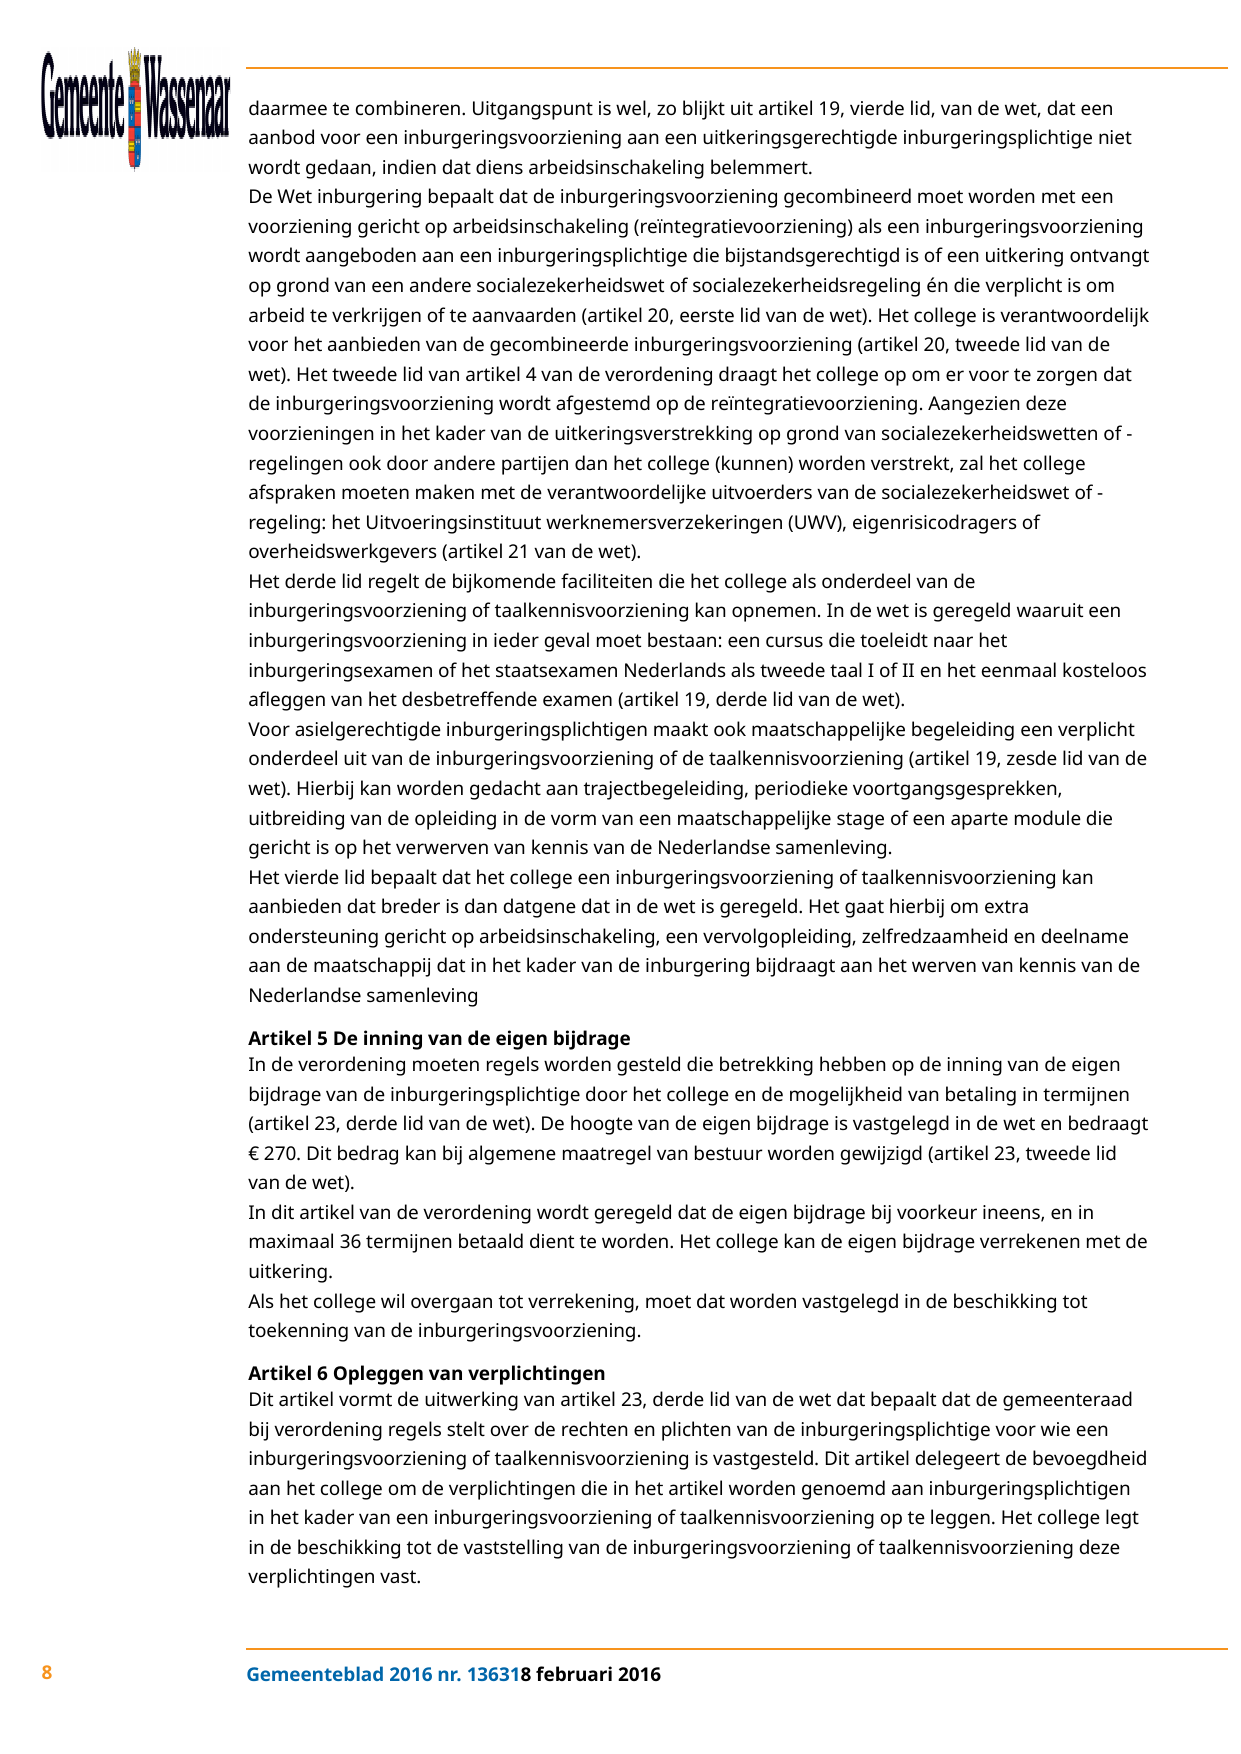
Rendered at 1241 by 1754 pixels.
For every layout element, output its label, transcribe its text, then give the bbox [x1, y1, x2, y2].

text Het derde lid regelt de bijkomende faciliteiten die het college als onderdeel van de inburgeringsvoorziening of taalkennisvoorziening kan opnemen. In de wet is geregeld waaruit een inburgeringsvoorziening in ieder geval moet bestaan: een cursus die toeleidt naar het inburgeringsexamen of het staatsexamen Nederlands als tweede taal I of II en het eenmaal kosteloos afleggen van het desbetreffende examen (artikel 19, derde lid van de wet). [248, 568, 1152, 712]
text Dit artikel vormt de uitwerking van artikel 23, derde lid van de wet dat bepaalt dat de gemeenteraad bij verordening regels stelt over de rechten en plichten van de inburgeringsplichtige voor wie een inburgeringsvoorziening of taalkennisvoorziening is vastgesteld. Dit artikel delegeert de bevoegdheid aan het college om de verplichtingen die in het artikel worden genoemd aan inburgeringsplichtigen in het kader van een inburgeringsvoorziening of taalkennisvoorziening op te leggen. Het college legt in de beschikking tot de vaststelling van de inburgeringsvoorziening of taalkennisvoorziening deze verplichtingen vast. [248, 1386, 1152, 1589]
picture [41, 47, 231, 172]
text daarmee te combineren. Uitgangspunt is wel, zo blijkt uit artikel 19, vierde lid, van de wet, dat een aanbod voor een inburgeringsvoorziening aan een uitkeringsgerechtigde inburgeringsplichtige niet wordt gedaan, indien dat diens arbeidsinschakeling belemmert. [248, 95, 1152, 180]
text Artikel 5 De inning van de eigen bijdrage [248, 1025, 1152, 1051]
text Artikel 6 Opleggen van verplichtingen [248, 1361, 1152, 1386]
text Het vierde lid bepaalt dat het college een inburgeringsvoorziening of taalkennisvoorziening kan aanbieden dat breder is dan datgene dat in de wet is geregeld. Het gaat hierbij om extra ondersteuning gericht op arbeidsinschakeling, een vervolgopleiding, zelfredzaamheid en deelname aan de maatschappij dat in het kader van de inburgering bijdraagt aan het werven van kennis van de Nederlandse samenleving [248, 864, 1152, 1008]
text De Wet inburgering bepaalt dat de inburgeringsvoorziening gecombineerd moet worden met een voorziening gericht op arbeidsinschakeling (reïntegratievoorziening) als een inburgeringsvoorziening wordt aangeboden aan een inburgeringsplichtige die bijstandsgerechtigd is of een uitkering ontvangt op grond van een andere socialezekerheidswet of socialezekerheidsregeling én die verplicht is om arbeid te verkrijgen of te aanvaarden (artikel 20, eerste lid van de wet). Het college is verantwoordelijk voor het aanbieden van de gecombineerde inburgeringsvoorziening (artikel 20, tweede lid van de wet). Het tweede lid van artikel 4 van de verordening draagt het college op om er voor te zorgen dat de inburgeringsvoorziening wordt afgestemd op de reïntegratievoorziening. Aangezien deze voorzieningen in het kader van de uitkeringsverstrekking op grond van socialezekerheidswetten of -regelingen ook door andere partijen dan het college (kunnen) worden verstrekt, zal het college afspraken moeten maken met de verantwoordelijke uitvoerders van de socialezekerheidswet of -regeling: het Uitvoeringsinstituut werknemersverzekeringen (UWV), eigenrisicodragers of overheidswerkgevers (artikel 21 van de wet). [248, 183, 1152, 564]
text Voor asielgerechtigde inburgeringsplichtigen maakt ook maatschappelijke begeleiding een verplicht onderdeel uit van de inburgeringsvoorziening of de taalkennisvoorziening (artikel 19, zesde lid van de wet). Hierbij kan worden gedacht aan trajectbegeleiding, periodieke voortgangsgesprekken, uitbreiding van de opleiding in de vorm van een maatschappelijke stage of een aparte module die gericht is op het verwerven van kennis van de Nederlandse samenleving. [248, 716, 1152, 860]
text In de verordening moeten regels worden gesteld die betrekking hebben op de inning van de eigen bijdrage van de inburgeringsplichtige door het college en de mogelijkheid van betaling in termijnen (artikel 23, derde lid van de wet). De hoogte van de eigen bijdrage is vastgelegd in de wet en bedraagt € 270. Dit bedrag kan bij algemene maatregel van bestuur worden gewijzigd (artikel 23, tweede lid van de wet). [248, 1051, 1152, 1195]
text In dit artikel van de verordening wordt geregeld dat de eigen bijdrage bij voorkeur ineens, en in maximaal 36 termijnen betaald dient te worden. Het college kan de eigen bijdrage verrekenen met de uitkering. [248, 1199, 1152, 1284]
text Als het college wil overgaan tot verrekening, moet dat worden vastgelegd in de beschikking tot toekenning van de inburgeringsvoorziening. [248, 1288, 1152, 1343]
